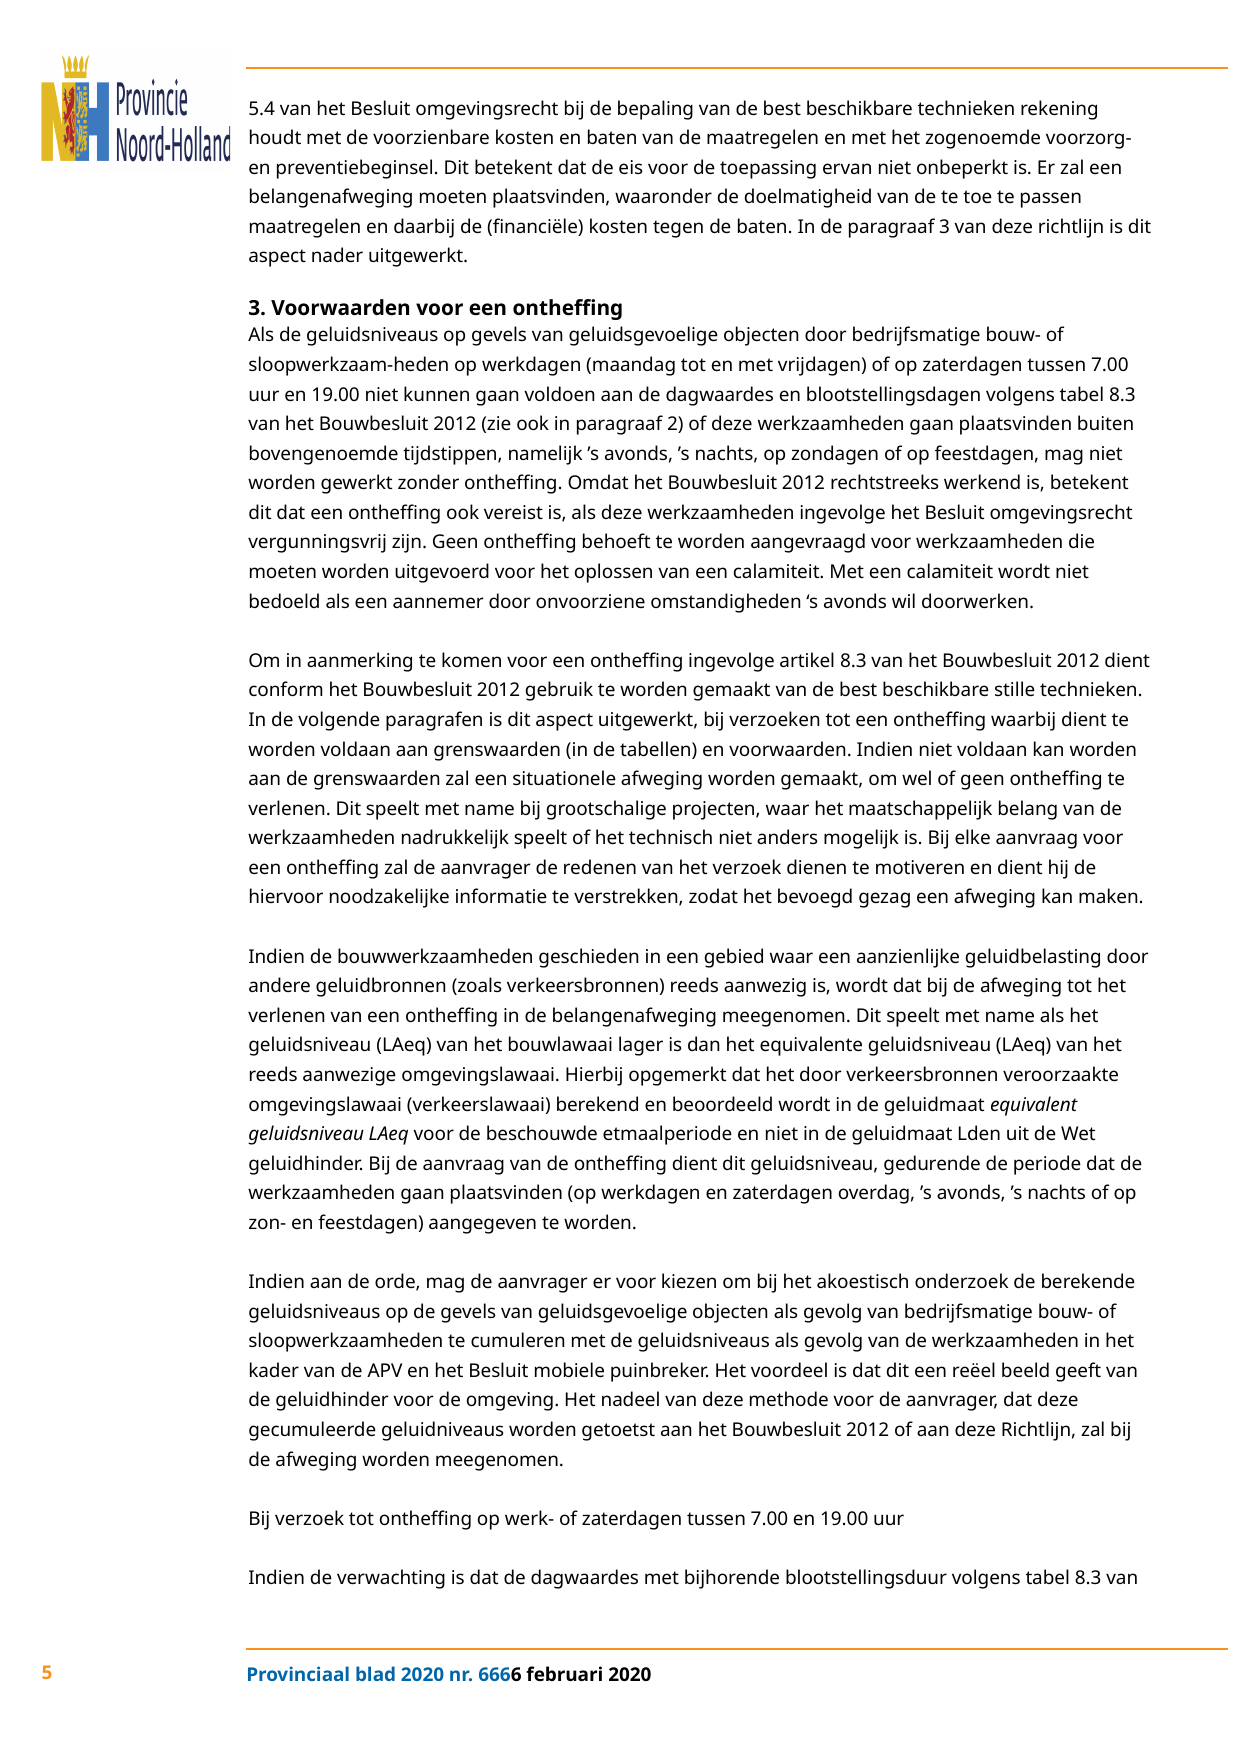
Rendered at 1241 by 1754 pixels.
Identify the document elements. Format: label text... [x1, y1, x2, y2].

text Indien aan de orde, mag de aanvrager er voor kiezen om bij het akoestisch onderzoek de berekende geluidsniveaus op de gevels van geluidsgevoelige objecten als gevolg van bedrijfsmatige bouw- of sloopwerkzaamheden te cumuleren met de geluidsniveaus als gevolg van de werkzaamheden in het kader van de APV en het Besluit mobiele puinbreker. Het voordeel is dat dit een reëel beeld geeft van de geluidhinder voor de omgeving. Het nadeel van deze methode voor de aanvrager, dat deze gecumuleerde geluidniveaus worden getoetst aan het Bouwbesluit 2012 of aan deze Richtlijn, zal bij de afweging worden meegenomen. [248, 1268, 1152, 1471]
text Indien de bouwwerkzaamheden geschieden in een gebied waar een aanzienlijke geluidbelasting door andere geluidbronnen (zoals verkeersbronnen) reeds aanwezig is, wordt dat bij de afweging tot het verlenen van een ontheffing in de belangenafweging meegenomen. Dit speelt met name als het geluidsniveau (LAeq) van het bouwlawaai lager is dan het equivalente geluidsniveau (LAeq) van het reeds aanwezige omgevingslawaai. Hierbij opgemerkt dat het door verkeersbronnen veroorzaakte omgevingslawaai (verkeerslawaai) berekend en beoordeeld wordt in de geluidmaat equivalent geluidsniveau LAeq voor de beschouwde etmaalperiode en niet in de geluidmaat Lden uit de Wet geluidhinder. Bij de aanvraag van de ontheffing dient dit geluidsniveau, gedurende de periode dat de werkzaamheden gaan plaatsvinden (op werkdagen en zaterdagen overdag, ’s avonds, ’s nachts of op zon- en feestdagen) aangegeven te worden. [248, 943, 1152, 1235]
text Als de geluidsniveaus op gevels van geluidsgevoelige objecten door bedrijfsmatige bouw- of sloopwerkzaam-heden op werkdagen (maandag tot en met vrijdagen) of op zaterdagen tussen 7.00 uur en 19.00 niet kunnen gaan voldoen aan de dagwaardes en blootstellingsdagen volgens tabel 8.3 van het Bouwbesluit 2012 (zie ook in paragraaf 2) of deze werkzaamheden gaan plaatsvinden buiten bovengenoemde tijdstippen, namelijk ’s avonds, ’s nachts, op zondagen of op feestdagen, mag niet worden gewerkt zonder ontheffing. Omdat het Bouwbesluit 2012 rechtstreeks werkend is, betekent dit dat een ontheffing ook vereist is, als deze werkzaamheden ingevolge het Besluit omgevingsrecht vergunningsvrij zijn. Geen ontheffing behoeft te worden aangevraagd voor werkzaamheden die moeten worden uitgevoerd voor het oplossen van een calamiteit. Met een calamiteit wordt niet bedoeld als een aannemer door onvoorziene omstandigheden ‘s avonds wil doorwerken. [248, 322, 1152, 613]
text 3. Voorwaarden voor een ontheffing [248, 293, 1152, 322]
text Om in aanmerking te komen voor een ontheffing ingevolge artikel 8.3 van het Bouwbesluit 2012 dient conform het Bouwbesluit 2012 gebruik te worden gemaakt van de best beschikbare stille technieken. In de volgende paragrafen is dit aspect uitgewerkt, bij verzoeken tot een ontheffing waarbij dient te worden voldaan aan grenswaarden (in de tabellen) en voorwaarden. Indien niet voldaan kan worden aan de grenswaarden zal een situationele afweging worden gemaakt, om wel of geen ontheffing te verlenen. Dit speelt met name bij grootschalige projecten, waar het maatschappelijk belang van de werkzaamheden nadrukkelijk speelt of het technisch niet anders mogelijk is. Bij elke aanvraag voor een ontheffing zal de aanvrager de redenen van het verzoek dienen te motiveren en dient hij de hiervoor noodzakelijke informatie te verstrekken, zodat het bevoegd gezag een afweging kan maken. [248, 647, 1152, 909]
picture [41, 47, 231, 172]
text 5.4 van het Besluit omgevingsrecht bij de bepaling van de best beschikbare technieken rekening houdt met de voorzienbare kosten en baten van de maatregelen en met het zogenoemde voorzorg- en preventiebeginsel. Dit betekent dat de eis voor de toepassing ervan niet onbeperkt is. Er zal een belangenafweging moeten plaatsvinden, waaronder de doelmatigheid van de te toe te passen maatregelen en daarbij de (financiële) kosten tegen de baten. In de paragraaf 3 van deze richtlijn is dit aspect nader uitgewerkt. [248, 95, 1152, 268]
text Bij verzoek tot ontheffing op werk- of zaterdagen tussen 7.00 en 19.00 uur [248, 1505, 1152, 1531]
text Indien de verwachting is dat de dagwaardes met bijhorende blootstellingsduur volgens tabel 8.3 van [248, 1564, 1152, 1590]
